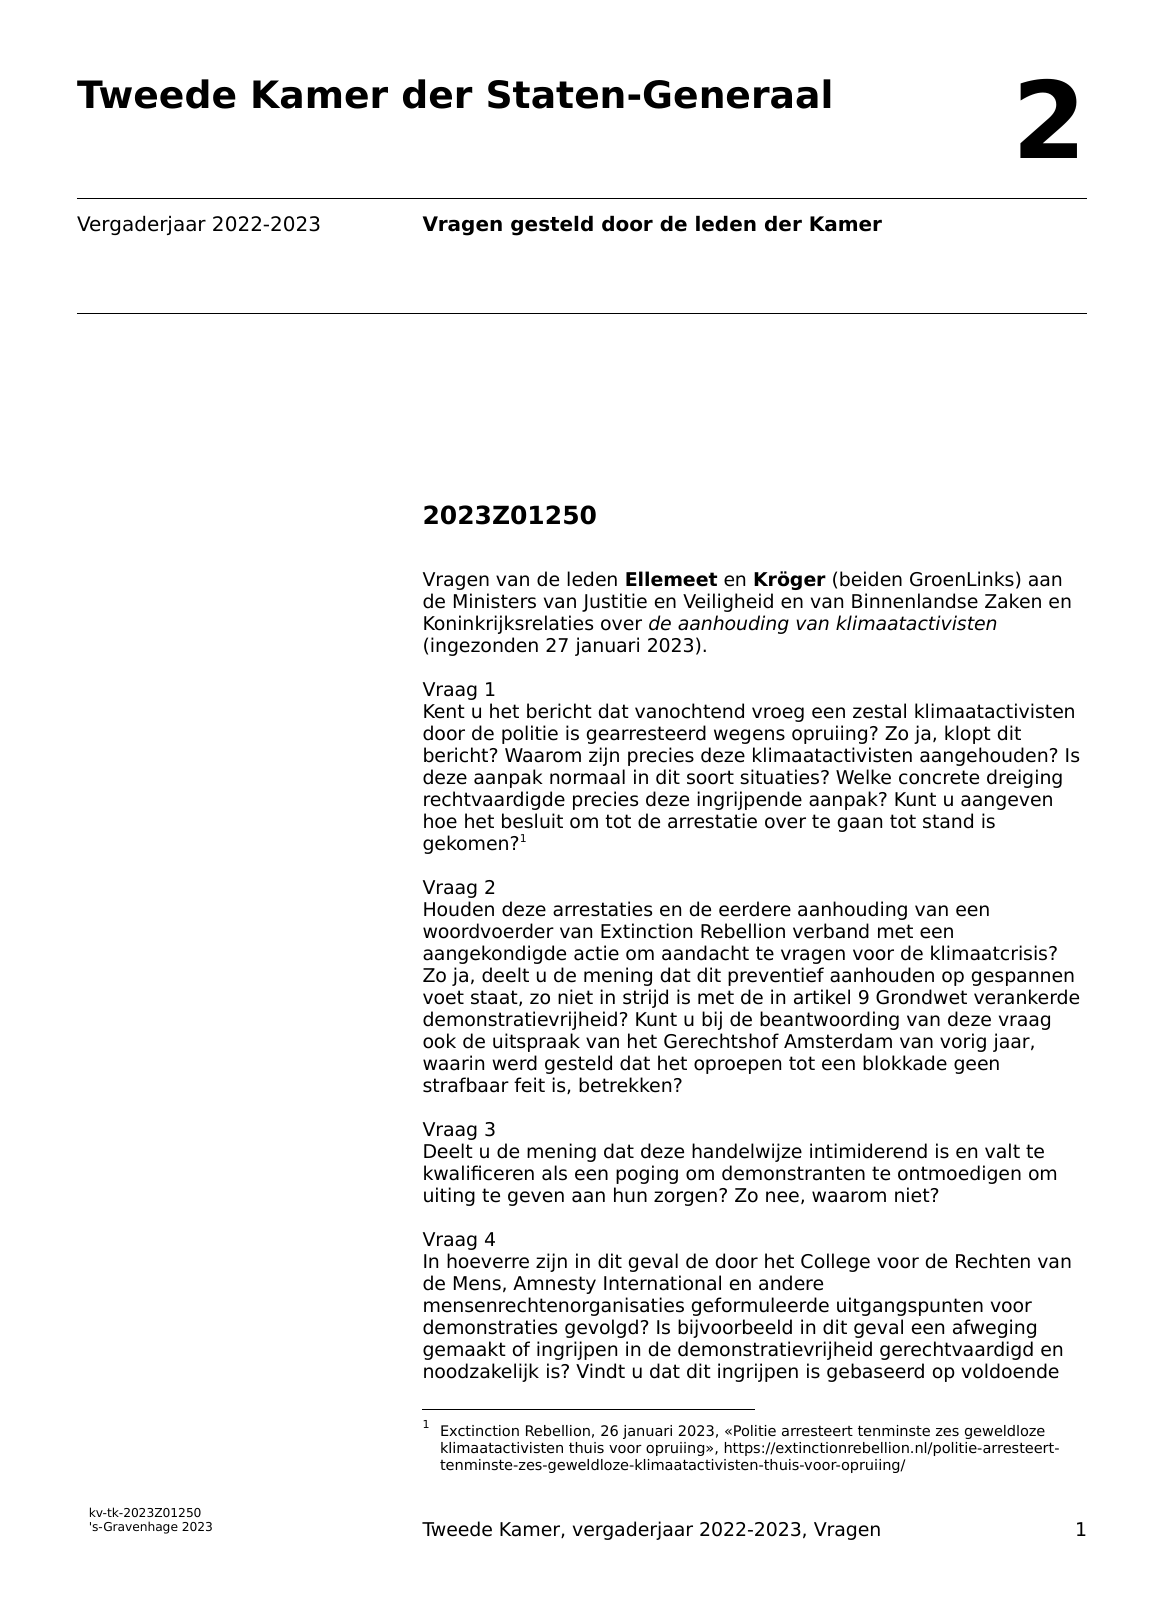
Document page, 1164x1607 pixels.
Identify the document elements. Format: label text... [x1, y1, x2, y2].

text Kent u het bericht dat vanochtend vroeg een zestal klimaatactivisten door de politie is gearresteerd wegens opruiing? Zo ja, klopt dit bericht? Waarom zijn precies deze klimaatactivisten aangehouden? Is deze aanpak normaal in dit soort situaties? Welke concrete dreiging rechtvaardigde precies deze ingrijpende aanpak? Kunt u aangeven hoe het besluit om tot de arrestatie over te gaan tot stand is gekomen? [422, 701, 1087, 855]
text Vraag 1 [422, 679, 1087, 701]
text Vraag 2 [422, 877, 1087, 899]
table_cell Vergaderjaar 2022-2023 [77, 199, 422, 313]
table_cell Vragen gesteld door de leden der Kamer [422, 199, 1087, 313]
text 's-Gravenhage 2023 [88, 1520, 323, 1534]
table_header Tweede Kamer der Staten-Generaal [77, 59, 886, 198]
text kv-tk-2023Z01250 [88, 1506, 323, 1520]
text Houden deze arrestaties en de eerdere aanhouding van een woordvoerder van Extinction Rebellion verband met een aangekondigde actie om aandacht te vragen voor de klimaatcrisis? Zo ja, deelt u de mening dat dit preventief aanhouden op gespannen voet staat, zo niet in strijd is met de in artikel 9 Grondwet verankerde demonstratievrijheid? Kunt u bij de beantwoording van deze vraag ook de uitspraak van het Gerechtshof Amsterdam van vorig jaar, waarin werd gesteld dat het oproepen tot een blokkade geen strafbaar feit is, betrekken? [422, 899, 1087, 1097]
text Deelt u de mening dat deze handelwijze intimiderend is en valt te kwalificeren als een poging om demonstranten te ontmoedigen om uiting te geven aan hun zorgen? Zo nee, waarom niet? [422, 1141, 1087, 1207]
text Vraag 3 [422, 1119, 1087, 1141]
text 2023Z01250 [422, 501, 1087, 531]
text Vraag 4 [422, 1229, 1087, 1251]
text Exctinction Rebellion, 26 januari 2023, «Politie arresteert tenminste zes geweldloze klimaatactivisten thuis voor opruiing», https://extinctionrebellion.nl/politie-arresteert-tenminste-zes-geweldloze-klimaatactivisten-thuis-voor-opruiing/ [422, 1418, 1087, 1474]
table_header 2 [886, 59, 1087, 198]
text In hoeverre zijn in dit geval de door het College voor de Rechten van de Mens, Amnesty International en andere mensenrechtenorganisaties geformuleerde uitgangspunten voor demonstraties gevolgd? Is bijvoorbeeld in dit geval een afweging gemaakt of ingrijpen in de demonstratievrijheid gerechtvaardigd en noodzakelijk is? Vindt u dat dit ingrijpen is gebaseerd op voldoende [422, 1251, 1087, 1383]
text Vragen van de leden Ellemeet en Kröger (beiden GroenLinks) aan de Ministers van Justitie en Veiligheid en van Binnenlandse Zaken en Koninkrijksrelaties over de aanhouding van klimaatactivisten (ingezonden 27 januari 2023). [422, 569, 1087, 657]
